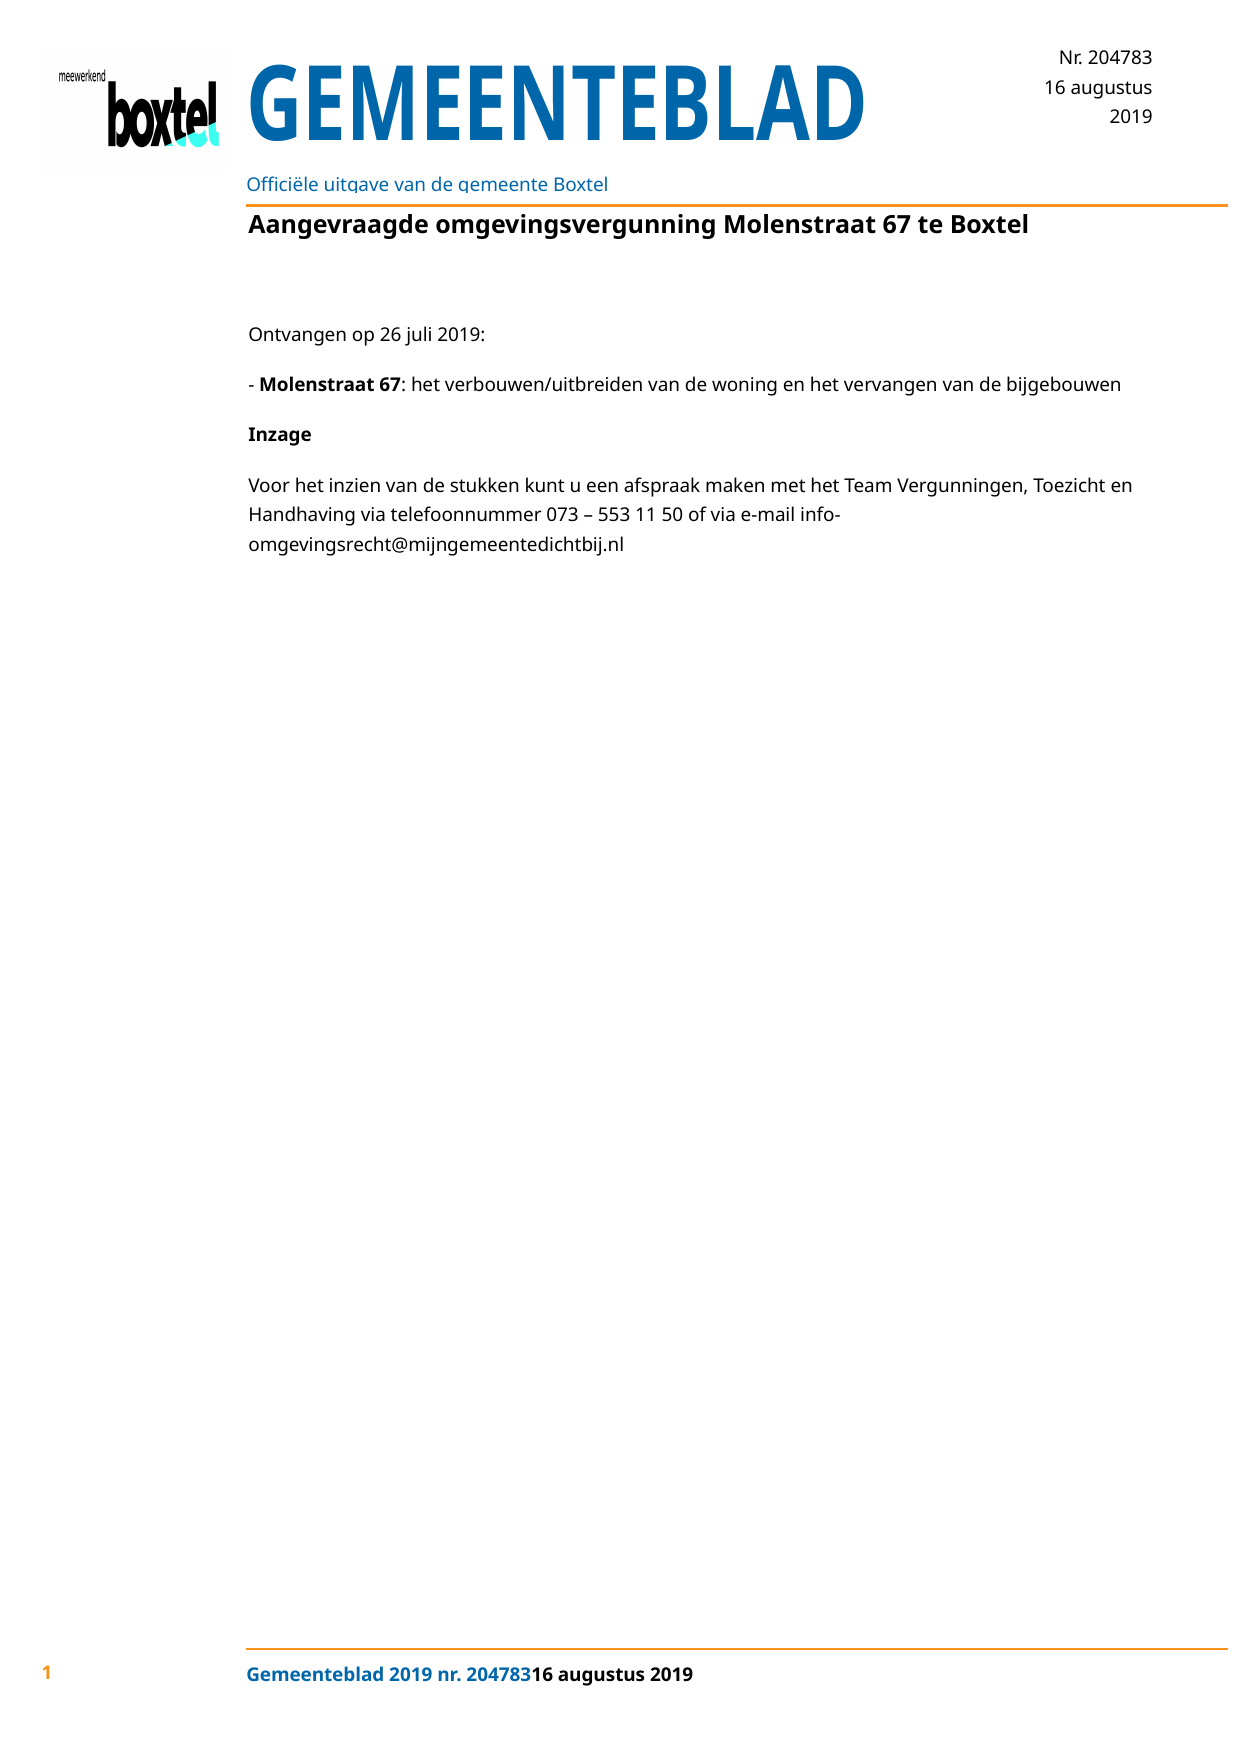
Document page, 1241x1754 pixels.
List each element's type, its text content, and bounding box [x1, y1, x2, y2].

text Voor het inzien van de stukken kunt u een afspraak maken met het Team Vergunningen, Toezicht en Handhaving via telefoonnummer 073 – 553 11 50 of via e-mail info-omgevingsrecht@mijngemeentedichtbij.nl [248, 472, 1152, 557]
text Ontvangen op 26 juli 2019: [248, 321, 1152, 346]
text - Molenstraat 67: het verbouwen/uitbreiden van de woning en het vervangen van de bijgebouwen [248, 371, 1152, 397]
text Inzage [248, 422, 1152, 447]
text Aangevraagde omgevingsvergunning Molenstraat 67 te Boxtel [248, 207, 1152, 241]
picture [41, 47, 231, 172]
